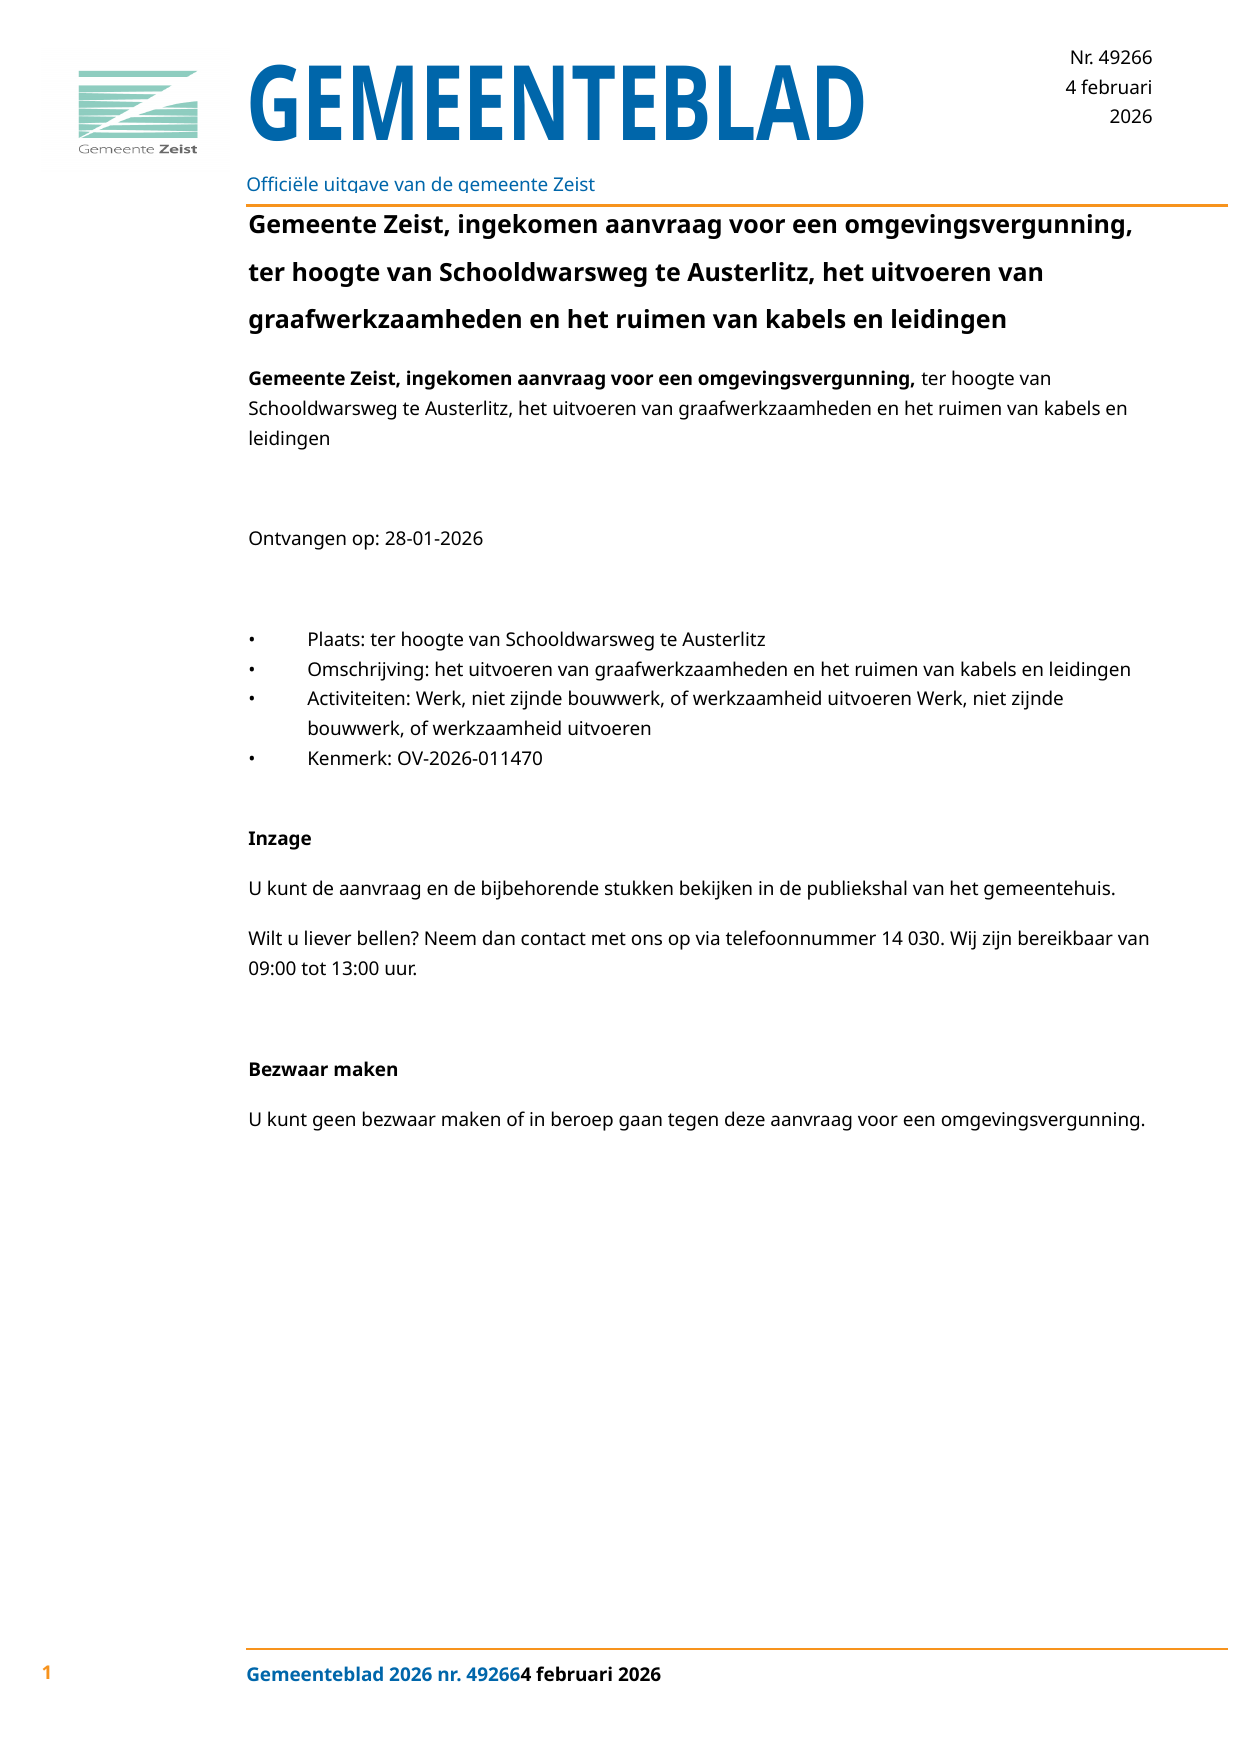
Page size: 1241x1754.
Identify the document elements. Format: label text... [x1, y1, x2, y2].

list Omschrijving: het uitvoeren van graafwerkzaamheden en het ruimen van kabels en leidingen [248, 656, 1152, 682]
picture [41, 47, 231, 172]
text Wilt u liever bellen? Neem dan contact met ons op via telefoonnummer 14 030. Wij zijn bereikbaar van 09:00 tot 13:00 uur. [248, 926, 1152, 981]
text Gemeente Zeist, ingekomen aanvraag voor een omgevingsvergunning, ter hoogte van Schooldwarsweg te Austerlitz, het uitvoeren van graafwerkzaamheden en het ruimen van kabels en leidingen [248, 207, 1152, 336]
list Kenmerk: OV-2026-011470 [248, 745, 1152, 770]
text U kunt de aanvraag en de bijbehorende stukken bekijken in de publiekshal van het gemeentehuis. [248, 875, 1152, 901]
list Plaats: ter hoogte van Schooldwarsweg te Austerlitz [248, 626, 1152, 652]
text Inzage [248, 825, 1152, 850]
text Gemeente Zeist, ingekomen aanvraag voor een omgevingsvergunning, ter hoogte van Schooldwarsweg te Austerlitz, het uitvoeren van graafwerkzaamheden en het ruimen van kabels en leidingen [248, 366, 1152, 450]
text U kunt geen bezwaar maken of in beroep gaan tegen deze aanvraag voor een omgevingsvergunning. [248, 1106, 1152, 1132]
list Activiteiten: Werk, niet zijnde bouwwerk, of werkzaamheid uitvoeren Werk, niet zijnde bouwwerk, of werkzaamheid uitvoeren [248, 686, 1152, 741]
text Ontvangen op: 28-01-2026 [248, 526, 1152, 551]
text Bezwaar maken [248, 1056, 1152, 1082]
